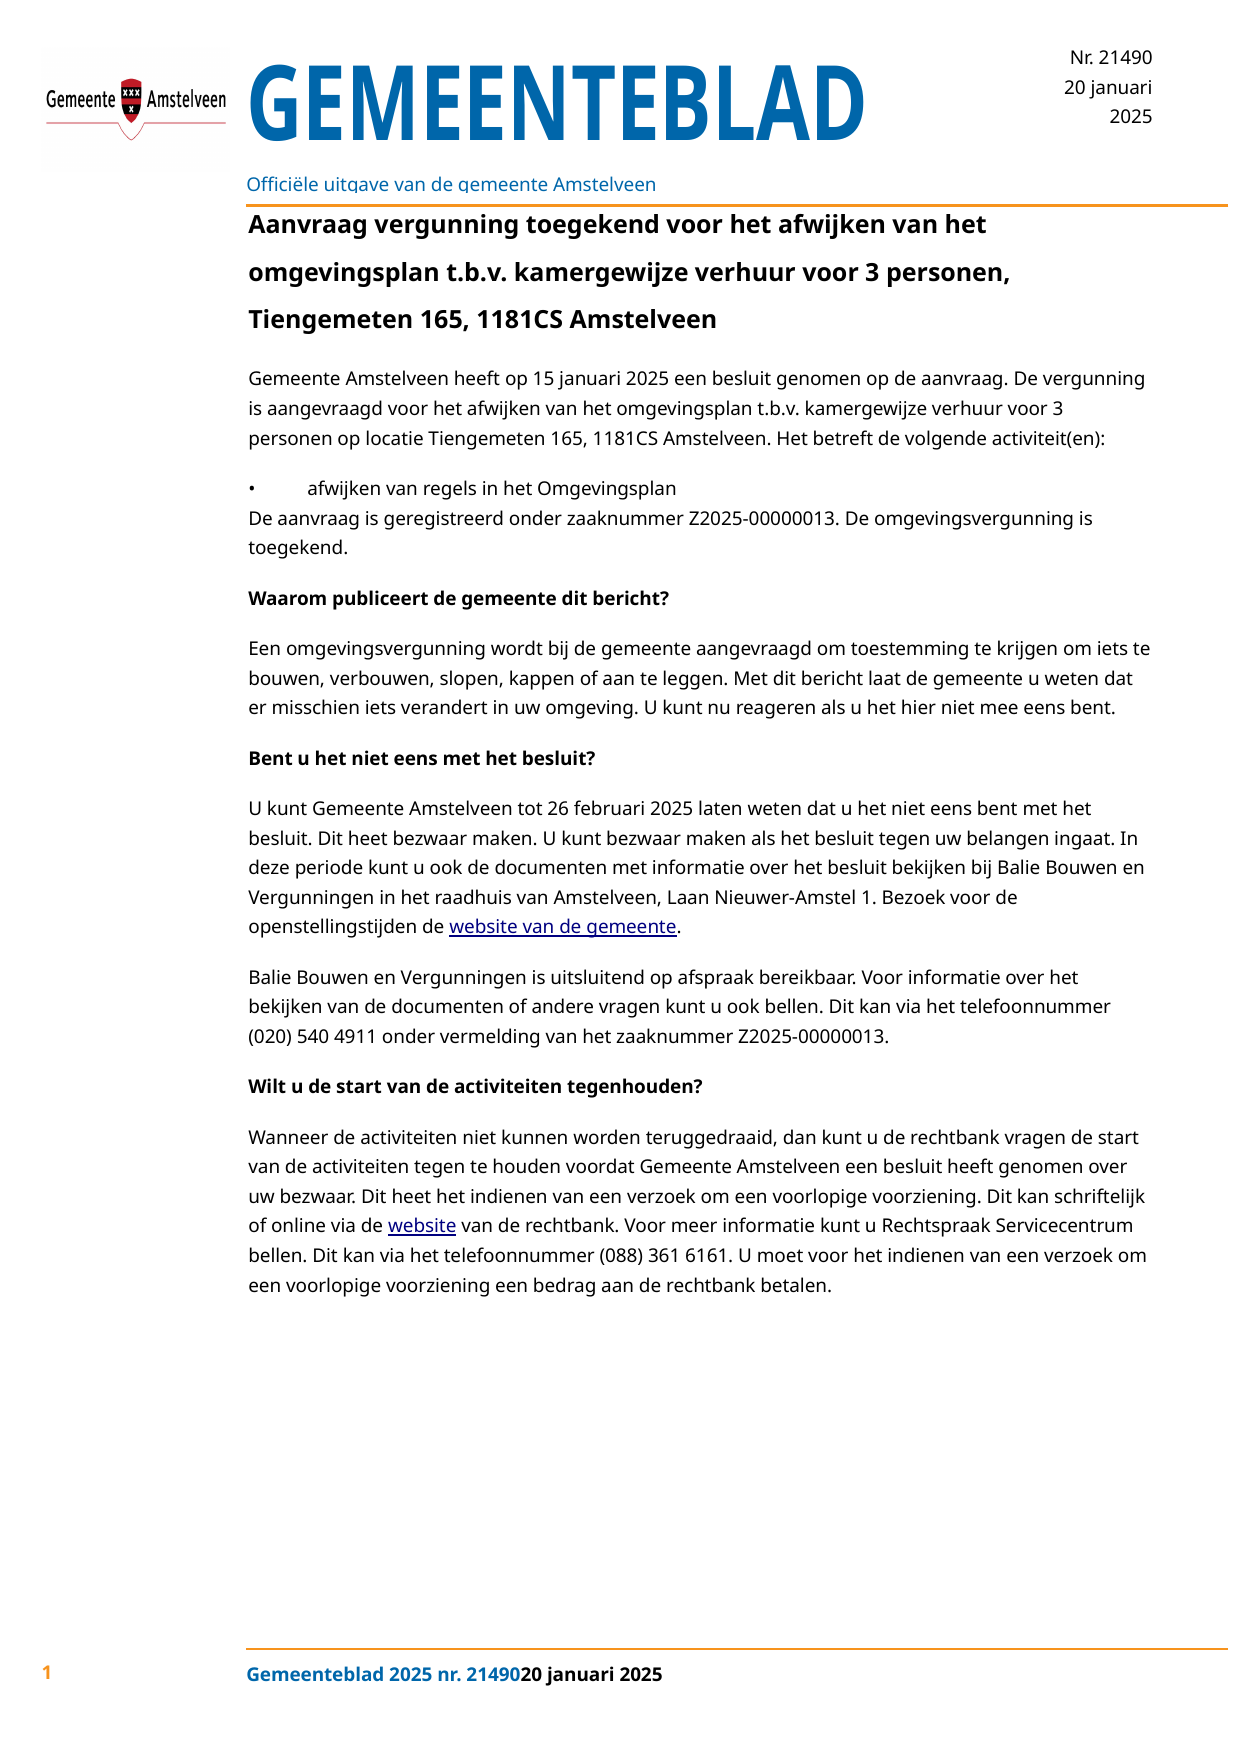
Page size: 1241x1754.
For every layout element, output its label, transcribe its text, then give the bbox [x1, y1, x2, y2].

text U kunt Gemeente Amstelveen tot 26 februari 2025 laten weten dat u het niet eens bent met het besluit. Dit heet bezwaar maken. U kunt bezwaar maken als het besluit tegen uw belangen ingaat. In deze periode kunt u ook de documenten met informatie over het besluit bekijken bij Balie Bouwen en Vergunningen in het raadhuis van Amstelveen, Laan Nieuwer-Amstel 1. Bezoek voor de openstellingstijden de website van de gemeente. [248, 795, 1152, 939]
text Aanvraag vergunning toegekend voor het afwijken van het omgevingsplan t.b.v. kamergewijze verhuur voor 3 personen, Tiengemeten 165, 1181CS Amstelveen [248, 207, 1152, 336]
picture [41, 47, 231, 172]
text Een omgevingsvergunning wordt bij de gemeente aangevraagd om toestemming te krijgen om iets te bouwen, verbouwen, slopen, kappen of aan te leggen. Met dit bericht laat de gemeente u weten dat er misschien iets verandert in uw omgeving. U kunt nu reageren als u het hier niet mee eens bent. [248, 635, 1152, 720]
text Waarom publiceert de gemeente dit bericht? [248, 585, 1152, 610]
text De aanvraag is geregistreerd onder zaaknummer Z2025-00000013. De omgevingsvergunning is toegekend. [248, 505, 1152, 560]
text Balie Bouwen en Vergunningen is uitsluitend op afspraak bereikbaar. Voor informatie over het bekijken van de documenten of andere vragen kunt u ook bellen. Dit kan via het telefoonnummer (020) 540 4911 onder vermelding van het zaaknummer Z2025-00000013. [248, 964, 1152, 1049]
text Bent u het niet eens met het besluit? [248, 745, 1152, 770]
text Gemeente Amstelveen heeft op 15 januari 2025 een besluit genomen op de aanvraag. De vergunning is aangevraagd voor het afwijken van het omgevingsplan t.b.v. kamergewijze verhuur voor 3 personen op locatie Tiengemeten 165, 1181CS Amstelveen. Het betreft de volgende activiteit(en): [248, 366, 1152, 450]
text Wanneer de activiteiten niet kunnen worden teruggedraaid, dan kunt u de rechtbank vragen de start van de activiteiten tegen te houden voordat Gemeente Amstelveen een besluit heeft genomen over uw bezwaar. Dit heet het indienen van een verzoek om een voorlopige voorziening. Dit kan schriftelijk of online via de website van de rechtbank. Voor meer informatie kunt u Rechtspraak Servicecentrum bellen. Dit kan via het telefoonnummer (088) 361 6161. U moet voor het indienen van een verzoek om een voorlopige voorziening een bedrag aan de rechtbank betalen. [248, 1124, 1152, 1297]
list afwijken van regels in het Omgevingsplan [248, 475, 1152, 501]
text Wilt u de start van de activiteiten tegenhouden? [248, 1073, 1152, 1099]
